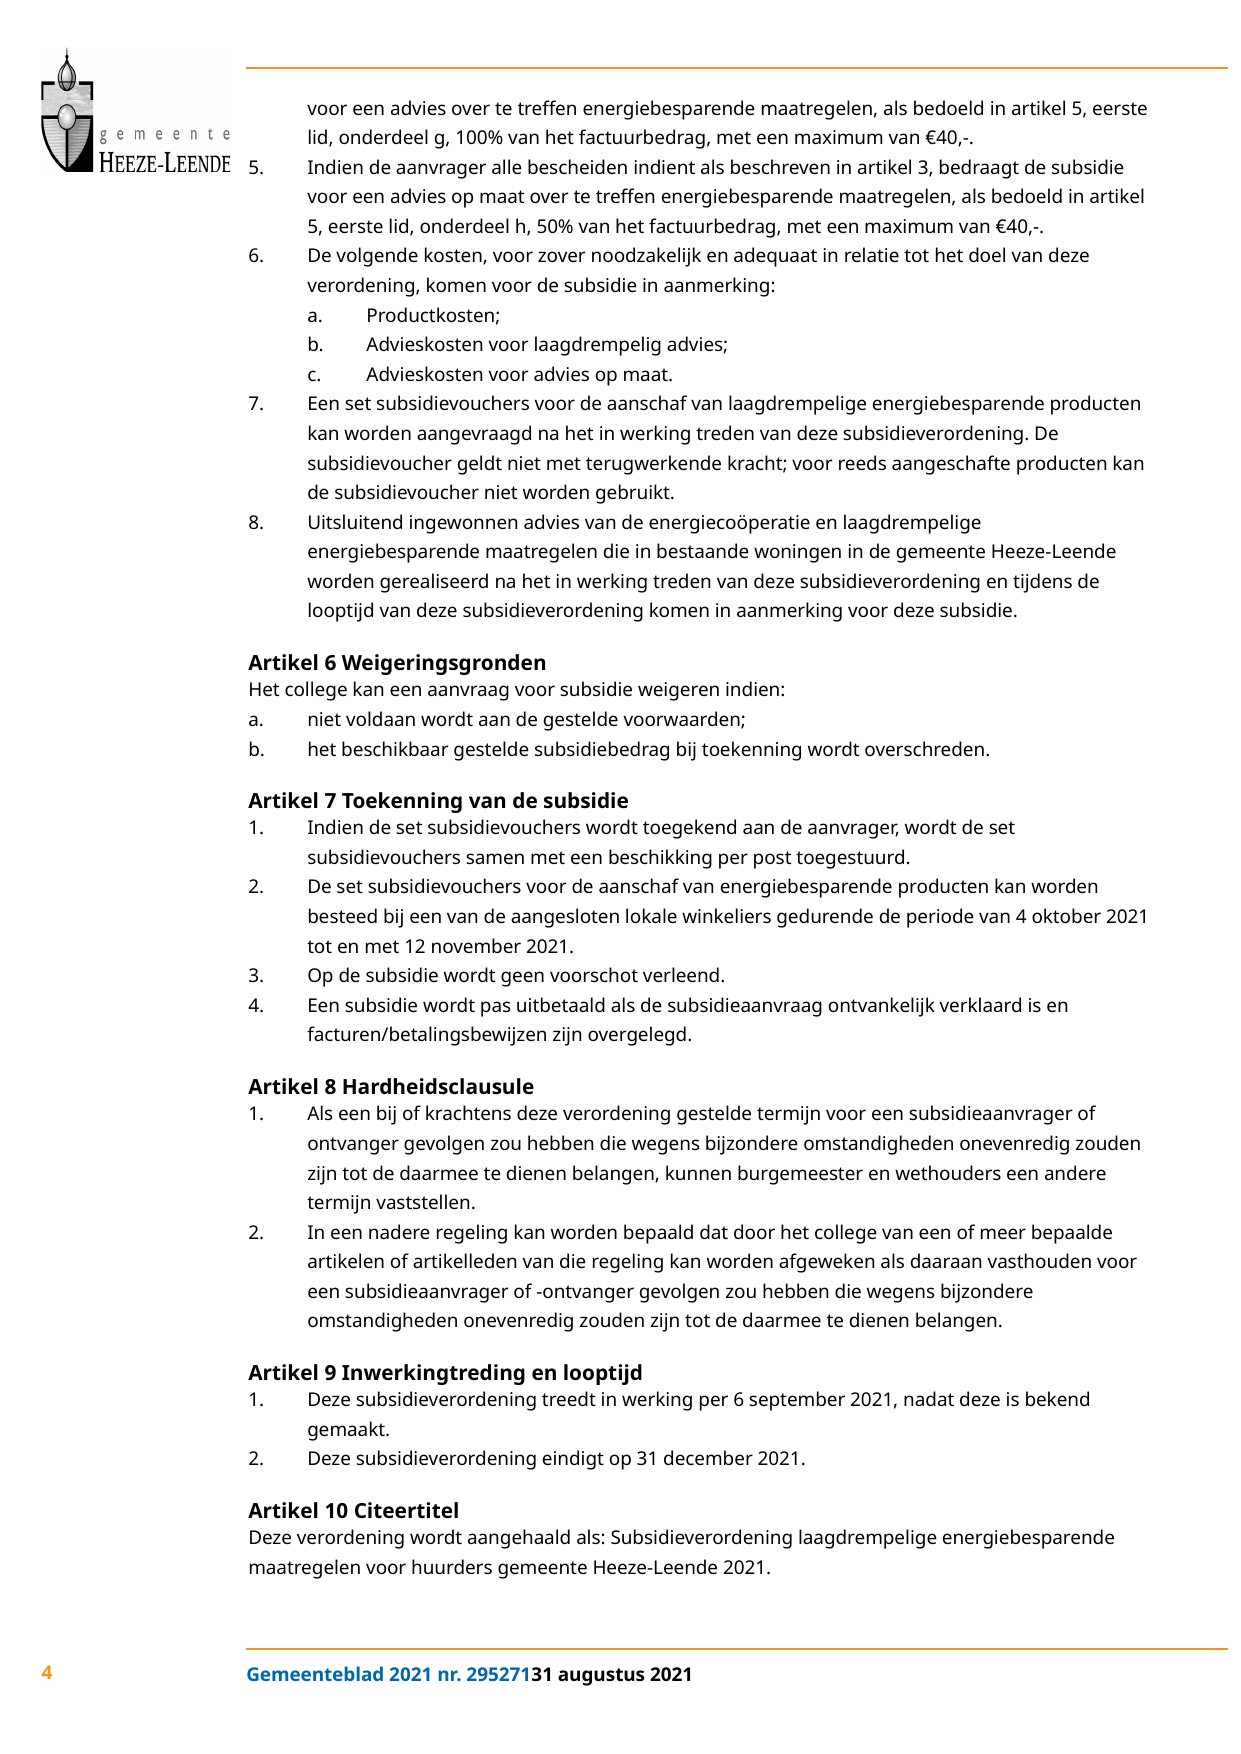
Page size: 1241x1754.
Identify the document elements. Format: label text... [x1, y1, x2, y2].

list het beschikbaar gestelde subsidiebedrag bij toekenning wordt overschreden. [248, 736, 1152, 761]
list De set subsidievouchers voor de aanschaf van energiebesparende producten kan worden besteed bij een van de aangesloten lokale winkeliers gedurende de periode van 4 oktober 2021 tot en met 12 november 2021. [248, 874, 1152, 959]
list voor een advies over te treffen energiebesparende maatregelen, als bedoeld in artikel 5, eerste lid, onderdeel g, 100% van het factuurbedrag, met een maximum van €40,-. [248, 95, 1152, 150]
list In een nadere regeling kan worden bepaald dat door het college van een of meer bepaalde artikelen of artikelleden van die regeling kan worden afgeweken als daaraan vasthouden voor een subsidieaanvrager of -ontvanger gevolgen zou hebben die wegens bijzondere omstandigheden onevenredig zouden zijn tot de daarmee te dienen belangen. [248, 1219, 1152, 1333]
list Een subsidie wordt pas uitbetaald als de subsidieaanvraag ontvankelijk verklaard is en facturen/betalingsbewijzen zijn overgelegd. [248, 992, 1152, 1047]
list Indien de set subsidievouchers wordt toegekend aan de aanvrager, wordt de set subsidievouchers samen met een beschikking per post toegestuurd. [248, 814, 1152, 870]
list Als een bij of krachtens deze verordening gestelde termijn voor een subsidieaanvrager of ontvanger gevolgen zou hebben die wegens bijzondere omstandigheden onevenredig zouden zijn tot de daarmee te dienen belangen, kunnen burgemeester en wethouders een andere termijn vaststellen. [248, 1101, 1152, 1215]
list Deze subsidieverordening treedt in werking per 6 september 2021, nadat deze is bekend gemaakt. [248, 1386, 1152, 1442]
list Deze subsidieverordening eindigt op 31 december 2021. [248, 1446, 1152, 1471]
picture [41, 47, 231, 172]
list De volgende kosten, voor zover noodzakelijk en adequaat in relatie tot het doel van deze verordening, komen voor de subsidie in aanmerking: [248, 243, 1152, 298]
text Artikel 10 Citeertitel [248, 1496, 1152, 1524]
list Op de subsidie wordt geen voorschot verleend. [248, 962, 1152, 988]
text Het college kan een aanvraag voor subsidie weigeren indien: [248, 677, 1152, 702]
text Artikel 8 Hardheidsclausule [248, 1072, 1152, 1101]
list Indien de aanvrager alle bescheiden indient als beschreven in artikel 3, bedraagt de subsidie voor een advies op maat over te treffen energiebesparende maatregelen, als bedoeld in artikel 5, eerste lid, onderdeel h, 50% van het factuurbedrag, met een maximum van €40,-. [248, 154, 1152, 239]
text Deze verordening wordt aangehaald als: Subsidieverordening laagdrempelige energiebesparende maatregelen voor huurders gemeente Heeze-Leende 2021. [248, 1524, 1152, 1580]
text Artikel 7 Toekenning van de subsidie [248, 786, 1152, 814]
list Uitsluitend ingewonnen advies van de energiecoöperatie en laagdrempelige energiebesparende maatregelen die in bestaande woningen in de gemeente Heeze-Leende worden gerealiseerd na het in werking treden van deze subsidieverordening en tijdens de looptijd van deze subsidieverordening komen in aanmerking voor deze subsidie. [248, 509, 1152, 623]
list Advieskosten voor laagdrempelig advies; [307, 331, 1152, 357]
list Productkosten; [307, 302, 1152, 328]
text Artikel 9 Inwerkingtreding en looptijd [248, 1358, 1152, 1386]
text Artikel 6 Weigeringsgronden [248, 648, 1152, 677]
list Advieskosten voor advies op maat. [307, 361, 1152, 387]
list niet voldaan wordt aan de gestelde voorwaarden; [248, 706, 1152, 732]
list Een set subsidievouchers voor de aanschaf van laagdrempelige energiebesparende producten kan worden aangevraagd na het in werking treden van deze subsidieverordening. De subsidievoucher geldt niet met terugwerkende kracht; voor reeds aangeschafte producten kan de subsidievoucher niet worden gebruikt. [248, 391, 1152, 505]
